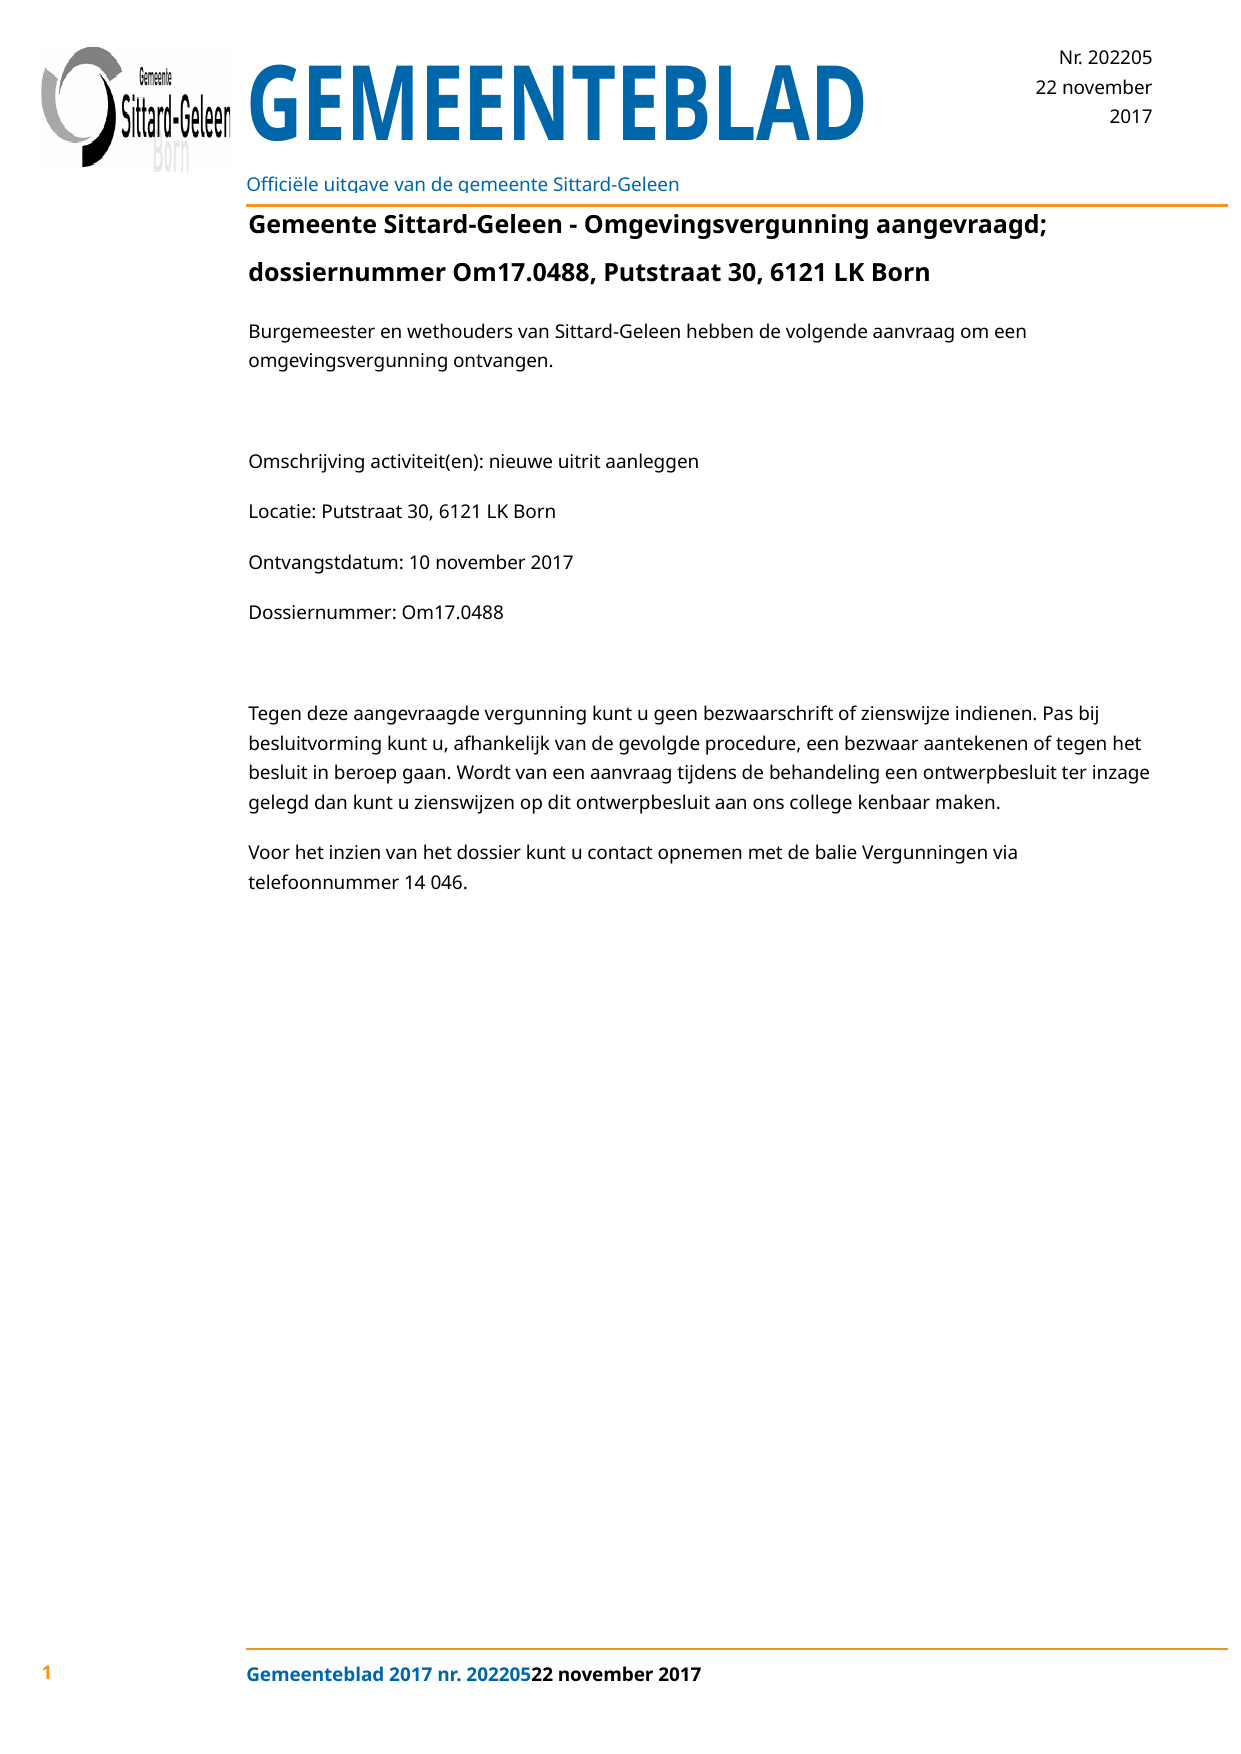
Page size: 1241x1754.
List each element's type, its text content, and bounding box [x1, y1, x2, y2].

text Voor het inzien van het dossier kunt u contact opnemen met de balie Vergunningen via telefoonnummer 14 046. [248, 839, 1152, 895]
text Locatie: Putstraat 30, 6121 LK Born [248, 499, 1152, 524]
picture [41, 47, 231, 172]
text Burgemeester en wethouders van Sittard-Geleen hebben de volgende aanvraag om een omgevingsvergunning ontvangen. [248, 318, 1152, 373]
text Omschrijving activiteit(en): nieuwe uitrit aanleggen [248, 448, 1152, 474]
text Dossiernummer: Om17.0488 [248, 599, 1152, 625]
text Gemeente Sittard-Geleen - Omgevingsvergunning aangevraagd; dossiernummer Om17.0488, Putstraat 30, 6121 LK Born [248, 207, 1152, 288]
text Ontvangstdatum: 10 november 2017 [248, 549, 1152, 575]
text Tegen deze aangevraagde vergunning kunt u geen bezwaarschrift of zienswijze indienen. Pas bij besluitvorming kunt u, afhankelijk van de gevolgde procedure, een bezwaar aantekenen of tegen het besluit in beroep gaan. Wordt van een aanvraag tijdens de behandeling een ontwerpbesluit ter inzage gelegd dan kunt u zienswijzen op dit ontwerpbesluit aan ons college kenbaar maken. [248, 700, 1152, 815]
